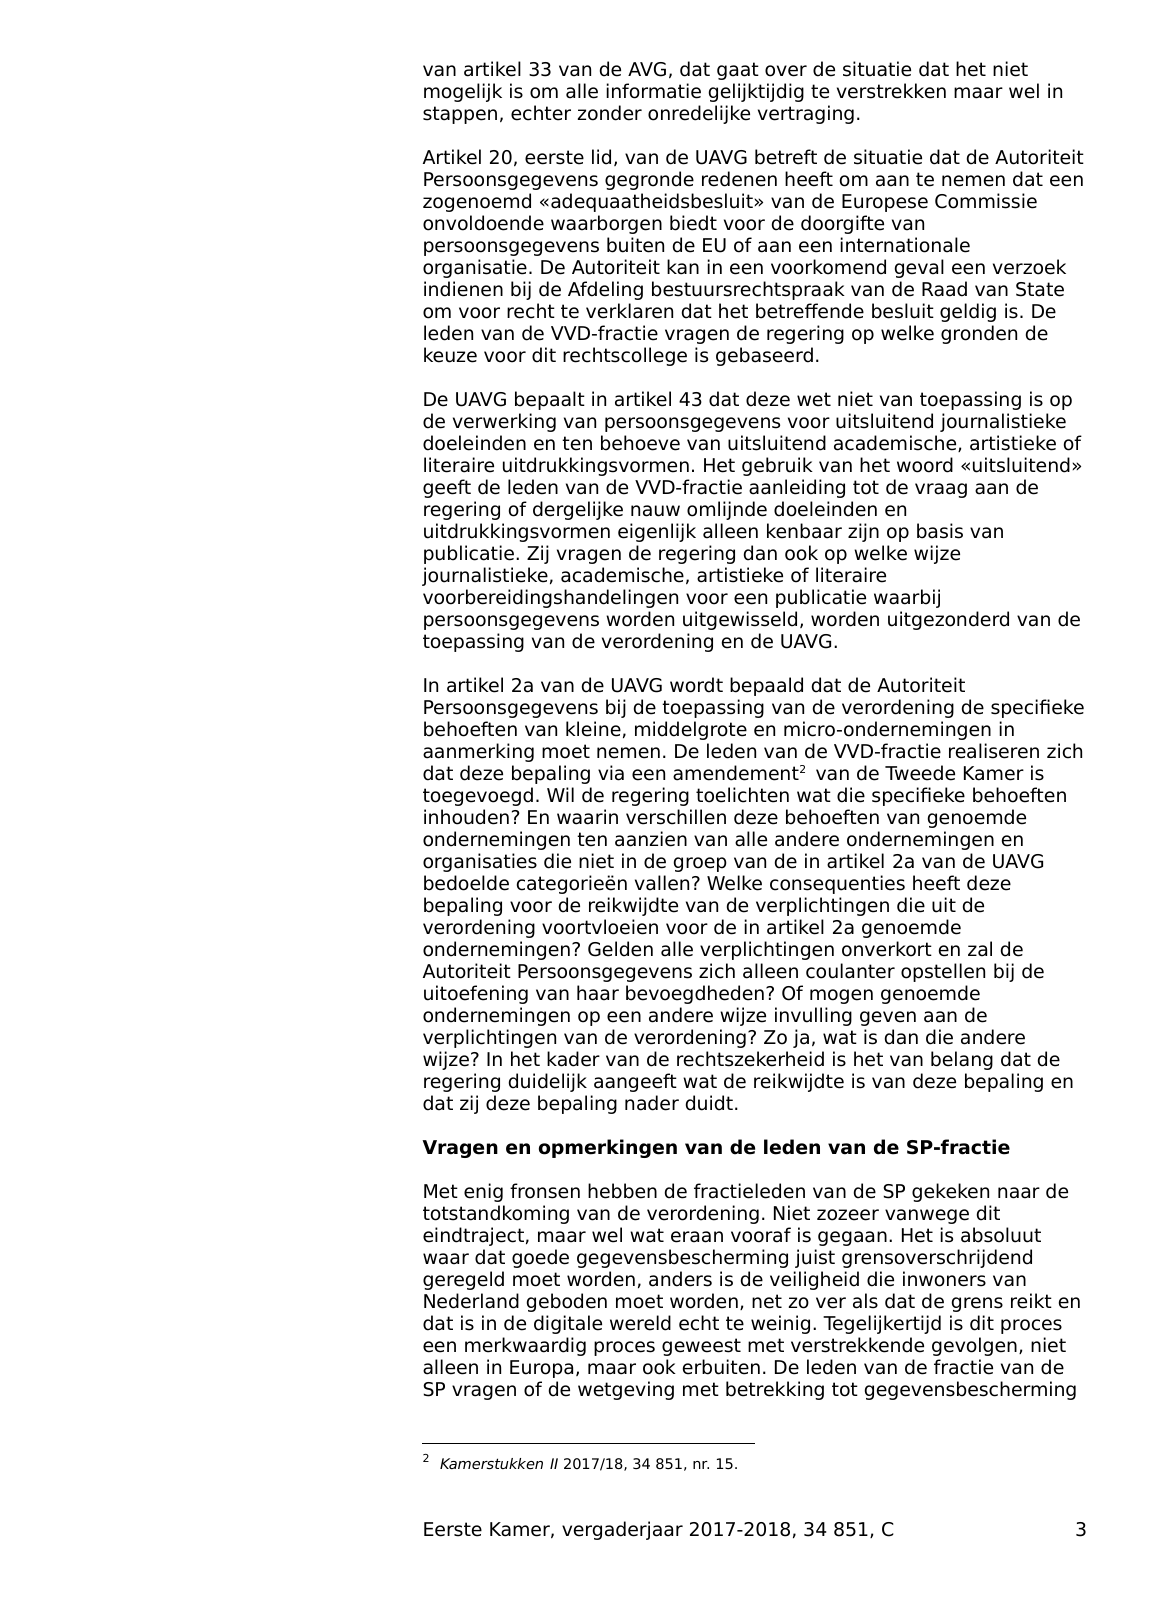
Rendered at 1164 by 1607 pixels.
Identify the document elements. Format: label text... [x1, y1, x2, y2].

text De UAVG bepaalt in artikel 43 dat deze wet niet van toepassing is op de verwerking van persoonsgegevens voor uitsluitend journalistieke doeleinden en ten behoeve van uitsluitend academische, artistieke of literaire uitdrukkingsvormen. Het gebruik van het woord «uitsluitend» geeft de leden van de VVD-fractie aanleiding tot de vraag aan de regering of dergelijke nauw omlijnde doeleinden en uitdrukkingsvormen eigenlijk alleen kenbaar zijn op basis van publicatie. Zij vragen de regering dan ook op welke wijze journalistieke, academische, artistieke of literaire voorbereidingshandelingen voor een publicatie waarbij persoonsgegevens worden uitgewisseld, worden uitgezonderd van de toepassing van de verordening en de UAVG. [422, 389, 1087, 653]
subtitle Vragen en opmerkingen van de leden van de SP-fractie [422, 1137, 1087, 1159]
text In artikel 2a van de UAVG wordt bepaald dat de Autoriteit Persoonsgegevens bij de toepassing van de verordening de specifieke behoeften van kleine, middelgrote en micro-ondernemingen in aanmerking moet nemen. De leden van de VVD-fractie realiseren zich dat deze bepaling via een amendement van de Tweede Kamer is toegevoegd. Wil de regering toelichten wat die specifieke behoeften inhouden? En waarin verschillen deze behoeften van genoemde ondernemingen ten aanzien van alle andere ondernemingen en organisaties die niet in de groep van de in artikel 2a van de UAVG bedoelde categorieën vallen? Welke consequenties heeft deze bepaling voor de reikwijdte van de verplichtingen die uit de verordening voortvloeien voor de in artikel 2a genoemde ondernemingen? Gelden alle verplichtingen onverkort en zal de Autoriteit Persoonsgegevens zich alleen coulanter opstellen bij de uitoefening van haar bevoegdheden? Of mogen genoemde ondernemingen op een andere wijze invulling geven aan de verplichtingen van de verordening? Zo ja, wat is dan die andere wijze? In het kader van de rechtszekerheid is het van belang dat de regering duidelijk aangeeft wat de reikwijdte is van deze bepaling en dat zij deze bepaling nader duidt. [422, 675, 1087, 1115]
text Artikel 20, eerste lid, van de UAVG betreft de situatie dat de Autoriteit Persoonsgegevens gegronde redenen heeft om aan te nemen dat een zogenoemd «adequaatheidsbesluit» van de Europese Commissie onvoldoende waarborgen biedt voor de doorgifte van persoonsgegevens buiten de EU of aan een internationale organisatie. De Autoriteit kan in een voorkomend geval een verzoek indienen bij de Afdeling bestuursrechtspraak van de Raad van State om voor recht te verklaren dat het betreffende besluit geldig is. De leden van de VVD-fractie vragen de regering op welke gronden de keuze voor dit rechtscollege is gebaseerd. [422, 147, 1087, 367]
text van artikel 33 van de AVG, dat gaat over de situatie dat het niet mogelijk is om alle informatie gelijktijdig te verstrekken maar wel in stappen, echter zonder onredelijke vertraging. [422, 59, 1087, 125]
text Met enig fronsen hebben de fractieleden van de SP gekeken naar de totstandkoming van de verordening. Niet zozeer vanwege dit eindtraject, maar wel wat eraan vooraf is gegaan. Het is absoluut waar dat goede gegevensbescherming juist grensoverschrijdend geregeld moet worden, anders is de veiligheid die inwoners van Nederland geboden moet worden, net zo ver als dat de grens reikt en dat is in de digitale wereld echt te weinig. Tegelijkertijd is dit proces een merkwaardig proces geweest met verstrekkende gevolgen, niet alleen in Europa, maar ook erbuiten. De leden van de fractie van de SP vragen of de wetgeving met betrekking tot gegevensbescherming [422, 1181, 1087, 1401]
text Kamerstukken II 2017/18, 34 851, nr. 15. [422, 1452, 1087, 1474]
